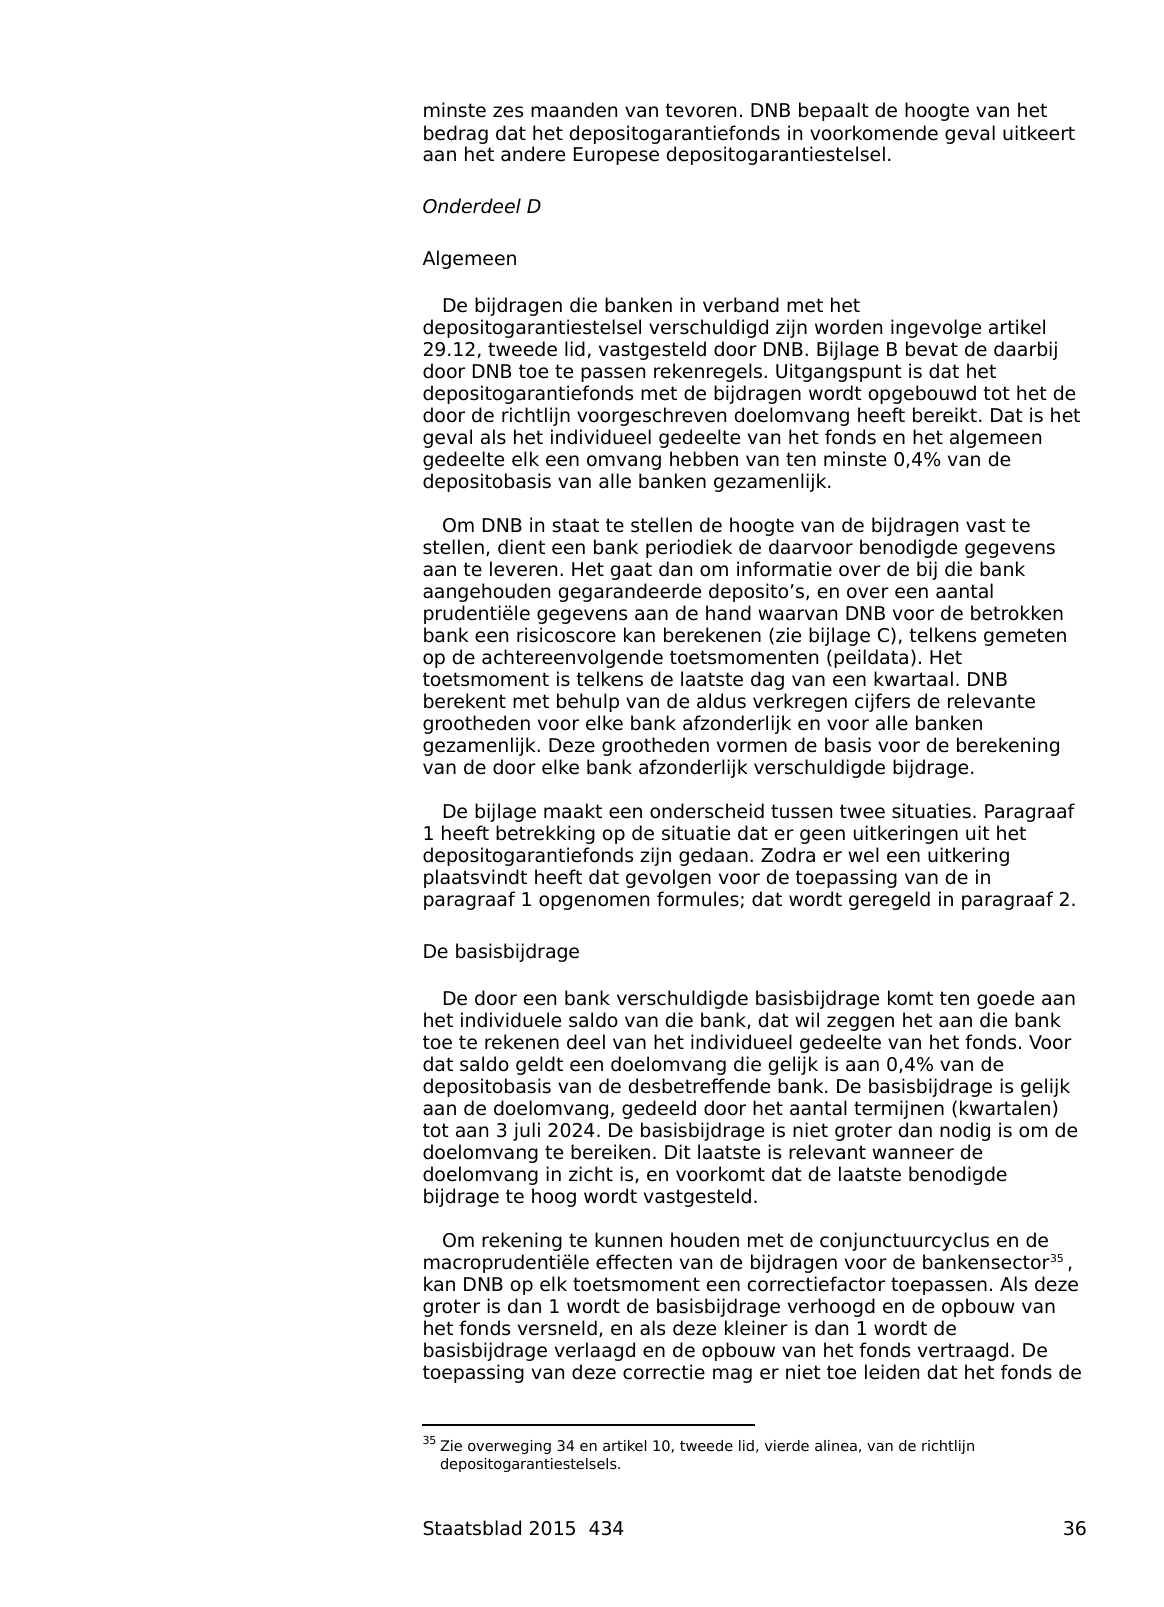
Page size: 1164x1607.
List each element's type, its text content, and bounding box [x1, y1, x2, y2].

subtitle De basisbijdrage [422, 941, 1087, 963]
subtitle Algemeen [422, 248, 1087, 270]
text Om rekening te kunnen houden met de conjunctuurcyclus en de macroprudentiële effecten van de bijdragen voor de bankensector, kan DNB op elk toetsmoment een correctiefactor toepassen. Als deze groter is dan 1 wordt de basisbijdrage verhoogd en de opbouw van het fonds versneld, en als deze kleiner is dan 1 wordt de basisbijdrage verlaagd en de opbouw van het fonds vertraagd. De toepassing van deze correctie mag er niet toe leiden dat het fonds de [422, 1230, 1087, 1384]
text minste zes maanden van tevoren. DNB bepaalt de hoogte van het bedrag dat het depositogarantiefonds in voorkomende geval uitkeert aan het andere Europese depositogarantiestelsel. [422, 100, 1087, 166]
text De door een bank verschuldigde basisbijdrage komt ten goede aan het individuele saldo van die bank, dat wil zeggen het aan die bank toe te rekenen deel van het individueel gedeelte van het fonds. Voor dat saldo geldt een doelomvang die gelijk is aan 0,4% van de depositobasis van de desbetreffende bank. De basisbijdrage is gelijk aan de doelomvang, gedeeld door het aantal termijnen (kwartalen) tot aan 3 juli 2024. De basisbijdrage is niet groter dan nodig is om de doelomvang te bereiken. Dit laatste is relevant wanneer de doelomvang in zicht is, en voorkomt dat de laatste benodigde bijdrage te hoog wordt vastgesteld. [422, 988, 1087, 1208]
text Zie overweging 34 en artikel 10, tweede lid, vierde alinea, van de richtlijn depositogarantiestelsels. [422, 1434, 1087, 1473]
text De bijdragen die banken in verband met het depositogarantiestelsel verschuldigd zijn worden ingevolge artikel 29.12, tweede lid, vastgesteld door DNB. Bijlage B bevat de daarbij door DNB toe te passen rekenregels. Uitgangspunt is dat het depositogarantiefonds met de bijdragen wordt opgebouwd tot het de door de richtlijn voorgeschreven doelomvang heeft bereikt. Dat is het geval als het individueel gedeelte van het fonds en het algemeen gedeelte elk een omvang hebben van ten minste 0,4% van de depositobasis van alle banken gezamenlijk. [422, 295, 1087, 493]
text De bijlage maakt een onderscheid tussen twee situaties. Paragraaf 1 heeft betrekking op de situatie dat er geen uitkeringen uit het depositogarantiefonds zijn gedaan. Zodra er wel een uitkering plaatsvindt heeft dat gevolgen voor de toepassing van de in paragraaf 1 opgenomen formules; dat wordt geregeld in paragraaf 2. [422, 801, 1087, 911]
subtitle Onderdeel D [422, 196, 1087, 218]
text Om DNB in staat te stellen de hoogte van de bijdragen vast te stellen, dient een bank periodiek de daarvoor benodigde gegevens aan te leveren. Het gaat dan om informatie over de bij die bank aangehouden gegarandeerde deposito’s, en over een aantal prudentiële gegevens aan de hand waarvan DNB voor de betrokken bank een risicoscore kan berekenen (zie bijlage C), telkens gemeten op de achtereenvolgende toetsmomenten (peildata). Het toetsmoment is telkens de laatste dag van een kwartaal. DNB berekent met behulp van de aldus verkregen cijfers de relevante grootheden voor elke bank afzonderlijk en voor alle banken gezamenlijk. Deze grootheden vormen de basis voor de berekening van de door elke bank afzonderlijk verschuldigde bijdrage. [422, 515, 1087, 779]
